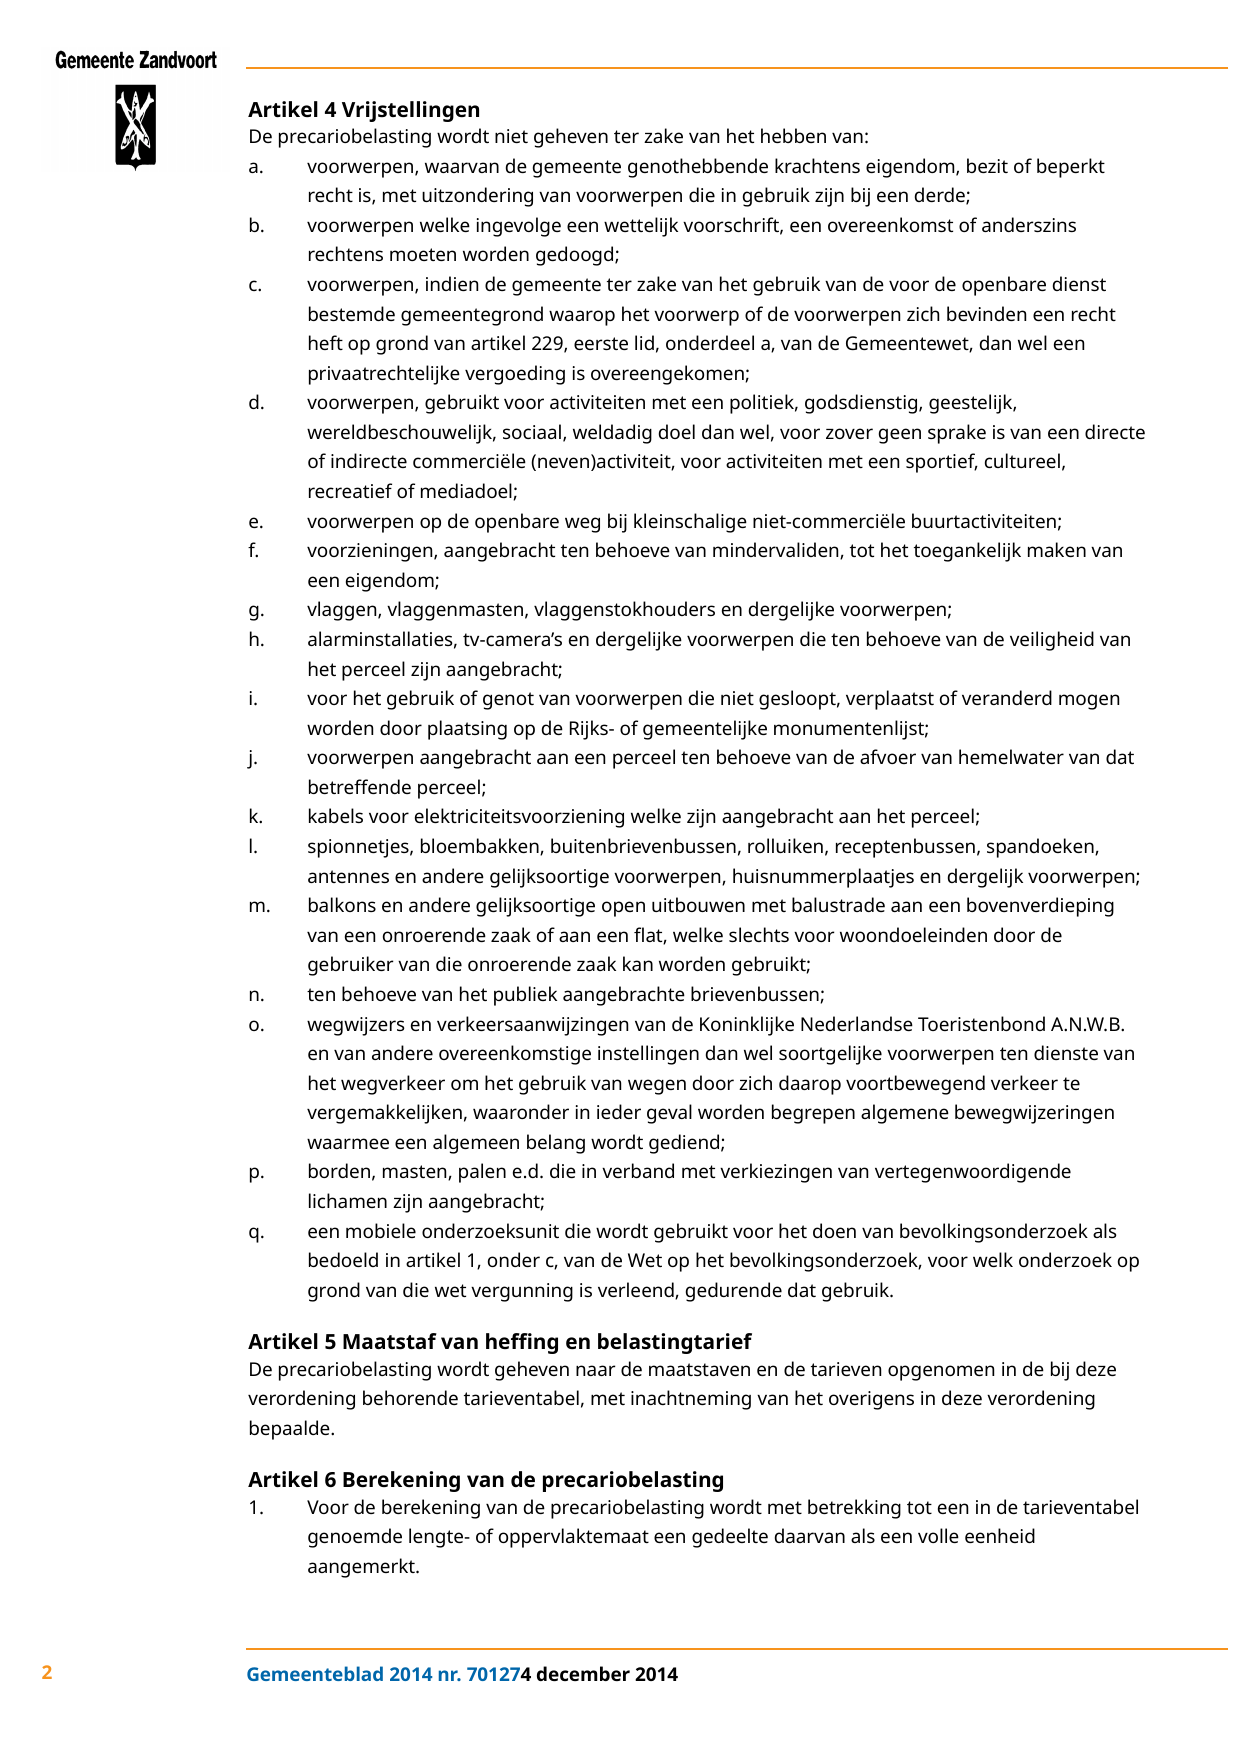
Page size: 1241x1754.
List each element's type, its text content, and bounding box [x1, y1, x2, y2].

list borden, masten, palen e.d. die in verband met verkiezingen van vertegenwoordigende lichamen zijn aangebracht; [248, 1159, 1152, 1214]
picture [41, 47, 231, 172]
text Artikel 4 Vrijstellingen [248, 95, 1152, 123]
text De precariobelasting wordt geheven naar de maatstaven en de tarieven opgenomen in de bij deze verordening behorende tarieventabel, met inachtneming van het overigens in deze verordening bepaalde. [248, 1356, 1152, 1441]
list een mobiele onderzoeksunit die wordt gebruikt voor het doen van bevolkingsonderzoek als bedoeld in artikel 1, onder c, van de Wet op het bevolkingsonderzoek, voor welk onderzoek op grond van die wet vergunning is verleend, gedurende dat gebruik. [248, 1218, 1152, 1303]
text De precariobelasting wordt niet geheven ter zake van het hebben van: [248, 123, 1152, 149]
list voorwerpen aangebracht aan een perceel ten behoeve van de afvoer van hemelwater van dat betreffende perceel; [248, 744, 1152, 800]
list voorwerpen, waarvan de gemeente genothebbende krachtens eigendom, bezit of beperkt recht is, met uitzondering van voorwerpen die in gebruik zijn bij een derde; [248, 153, 1152, 208]
list spionnetjes, bloembakken, buitenbrievenbussen, rolluiken, receptenbussen, spandoeken, antennes en andere gelijksoortige voorwerpen, huisnummerplaatjes en dergelijk voorwerpen; [248, 833, 1152, 888]
list voorzieningen, aangebracht ten behoeve van mindervaliden, tot het toegankelijk maken van een eigendom; [248, 537, 1152, 593]
list wegwijzers en verkeersaanwijzingen van de Koninklijke Nederlandse Toeristenbond A.N.W.B. en van andere overeenkomstige instellingen dan wel soortgelijke voorwerpen ten dienste van het wegverkeer om het gebruik van wegen door zich daarop voortbewegend verkeer te vergemakkelijken, waaronder in ieder geval worden begrepen algemene bewegwijzeringen waarmee een algemeen belang wordt gediend; [248, 1011, 1152, 1155]
text Artikel 5 Maatstaf van heffing en belastingtarief [248, 1327, 1152, 1356]
list ten behoeve van het publiek aangebrachte brievenbussen; [248, 981, 1152, 1007]
list vlaggen, vlaggenmasten, vlaggenstokhouders en dergelijke voorwerpen; [248, 597, 1152, 622]
list Voor de berekening van de precariobelasting wordt met betrekking tot een in de tarieventabel genoemde lengte- of oppervlaktemaat een gedeelte daarvan als een volle eenheid aangemerkt. [248, 1494, 1152, 1579]
list voorwerpen welke ingevolge een wettelijk voorschrift, een overeenkomst of anderszins rechtens moeten worden gedoogd; [248, 212, 1152, 267]
list voor het gebruik of genot van voorwerpen die niet gesloopt, verplaatst of veranderd mogen worden door plaatsing op de Rijks- of gemeentelijke monumentenlijst; [248, 685, 1152, 741]
list voorwerpen, indien de gemeente ter zake van het gebruik van de voor de openbare dienst bestemde gemeentegrond waarop het voorwerp of de voorwerpen zich bevinden een recht heft op grond van artikel 229, eerste lid, onderdeel a, van de Gemeentewet, dan wel een privaatrechtelijke vergoeding is overeengekomen; [248, 271, 1152, 386]
list balkons en andere gelijksoortige open uitbouwen met balustrade aan een bovenverdieping van een onroerende zaak of aan een flat, welke slechts voor woondoeleinden door de gebruiker van die onroerende zaak kan worden gebruikt; [248, 892, 1152, 977]
list voorwerpen op de openbare weg bij kleinschalige niet-commerciële buurtactiviteiten; [248, 508, 1152, 533]
list kabels voor elektriciteitsvoorziening welke zijn aangebracht aan het perceel; [248, 804, 1152, 829]
list voorwerpen, gebruikt voor activiteiten met een politiek, godsdienstig, geestelijk, wereldbeschouwelijk, sociaal, weldadig doel dan wel, voor zover geen sprake is van een directe of indirecte commerciële (neven)activiteit, voor activiteiten met een sportief, cultureel, recreatief of mediadoel; [248, 389, 1152, 504]
list alarminstallaties, tv-camera’s en dergelijke voorwerpen die ten behoeve van de veiligheid van het perceel zijn aangebracht; [248, 626, 1152, 681]
text Artikel 6 Berekening van de precariobelasting [248, 1465, 1152, 1494]
